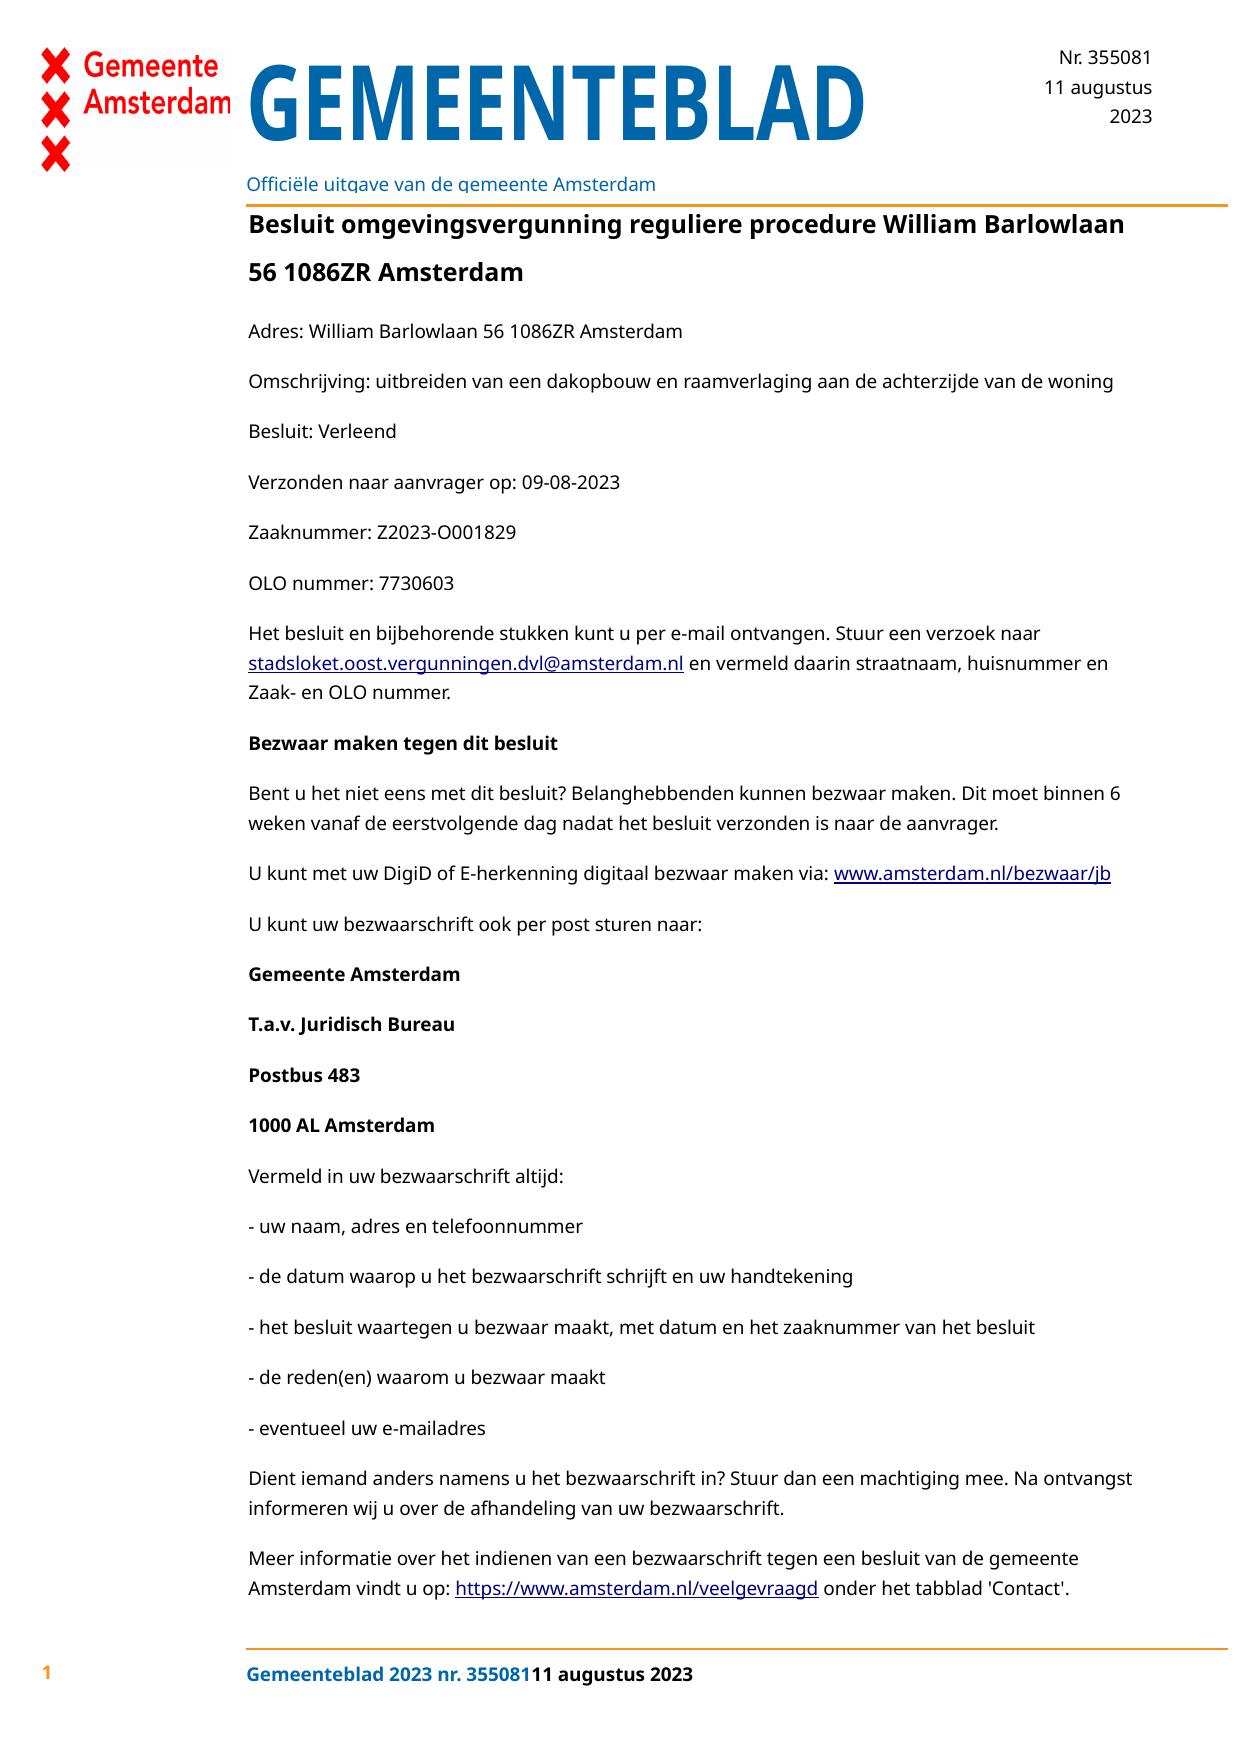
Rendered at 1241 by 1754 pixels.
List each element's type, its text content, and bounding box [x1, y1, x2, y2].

text Besluit omgevingsvergunning reguliere procedure William Barlowlaan 56 1086ZR Amsterdam [248, 207, 1152, 288]
text Zaaknummer: Z2023-O001829 [248, 519, 1152, 545]
text T.a.v. Juridisch Bureau [248, 1012, 1152, 1037]
text Gemeente Amsterdam [248, 961, 1152, 987]
text U kunt uw bezwaarschrift ook per post sturen naar: [248, 911, 1152, 937]
text - uw naam, adres en telefoonnummer [248, 1213, 1152, 1239]
text Verzonden naar aanvrager op: 09-08-2023 [248, 469, 1152, 495]
text OLO nummer: 7730603 [248, 570, 1152, 596]
text Besluit: Verleend [248, 419, 1152, 444]
text - eventueel uw e-mailadres [248, 1415, 1152, 1441]
text - het besluit waartegen u bezwaar maakt, met datum en het zaaknummer van het besluit [248, 1314, 1152, 1340]
text - de datum waarop u het bezwaarschrift schrijft en uw handtekening [248, 1264, 1152, 1289]
text Meer informatie over het indienen van een bezwaarschrift tegen een besluit van de gemeente Amsterdam vindt u op: https://www.amsterdam.nl/veelgevraagd onder het tabblad 'Contact'. [248, 1545, 1152, 1601]
text Adres: William Barlowlaan 56 1086ZR Amsterdam [248, 318, 1152, 344]
text Postbus 483 [248, 1062, 1152, 1088]
text U kunt met uw DigiD of E-herkenning digitaal bezwaar maken via: www.amsterdam.nl/bezwaar/jb [248, 860, 1152, 886]
text Bezwaar maken tegen dit besluit [248, 730, 1152, 756]
text Bent u het niet eens met dit besluit? Belanghebbenden kunnen bezwaar maken. Dit moet binnen 6 weken vanaf de eerstvolgende dag nadat het besluit verzonden is naar de aanvrager. [248, 780, 1152, 836]
text Het besluit en bijbehorende stukken kunt u per e-mail ontvangen. Stuur een verzoek naar stadsloket.oost.vergunningen.dvl@amsterdam.nl en vermeld daarin straatnaam, huisnummer en Zaak- en OLO nummer. [248, 620, 1152, 705]
text 1000 AL Amsterdam [248, 1112, 1152, 1138]
text - de reden(en) waarom u bezwaar maakt [248, 1364, 1152, 1390]
text Omschrijving: uitbreiden van een dakopbouw en raamverlaging aan de achterzijde van de woning [248, 368, 1152, 394]
text Dient iemand anders namens u het bezwaarschrift in? Stuur dan een machtiging mee. Na ontvangst informeren wij u over de afhandeling van uw bezwaarschrift. [248, 1465, 1152, 1521]
text Vermeld in uw bezwaarschrift altijd: [248, 1163, 1152, 1189]
picture [41, 47, 231, 172]
